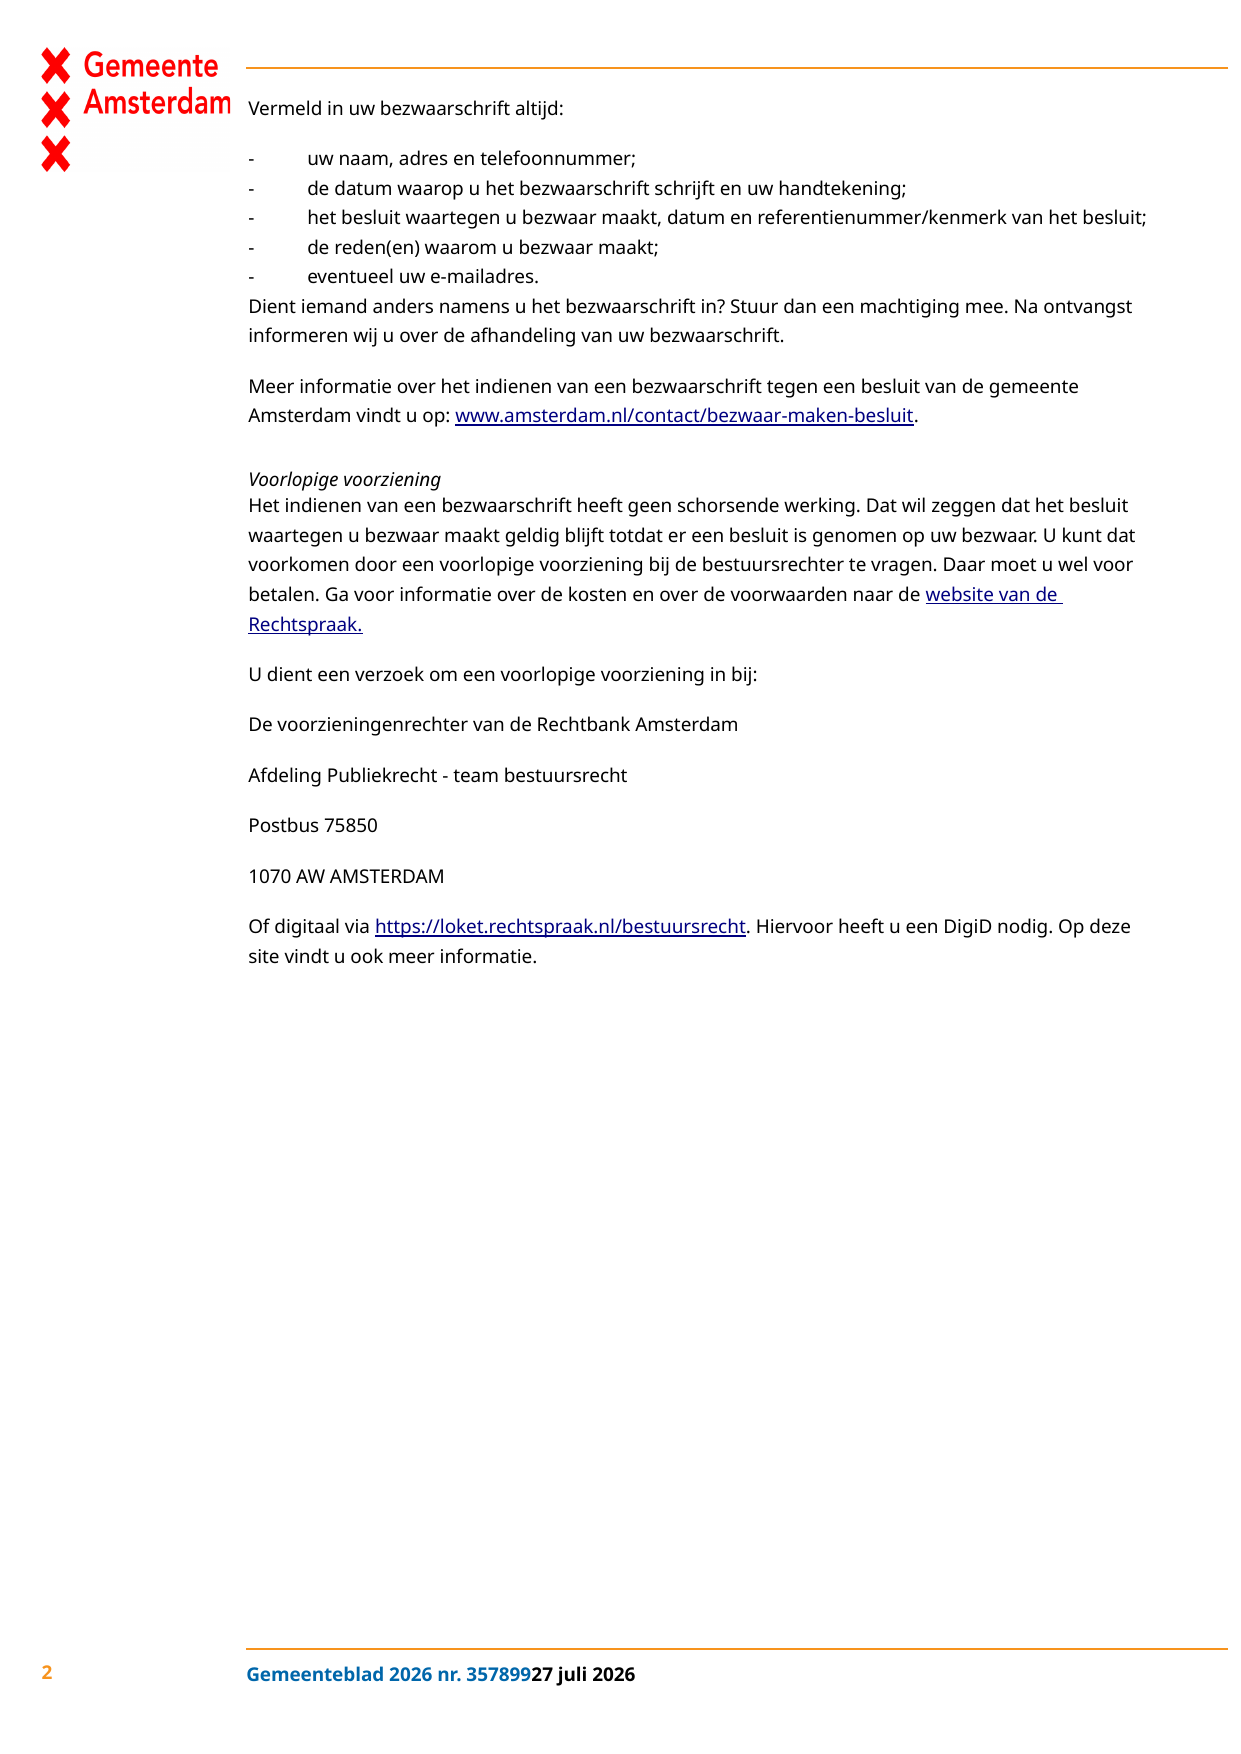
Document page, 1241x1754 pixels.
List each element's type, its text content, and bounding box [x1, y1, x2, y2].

list de reden(en) waarom u bezwaar maakt; [248, 234, 1152, 260]
text U dient een verzoek om een voorlopige voorziening in bij: [248, 661, 1152, 687]
list de datum waarop u het bezwaarschrift schrijft en uw handtekening; [248, 175, 1152, 201]
text De voorzieningenrechter van de Rechtbank Amsterdam [248, 712, 1152, 737]
text Of digitaal via https://loket.rechtspraak.nl/bestuursrecht. Hiervoor heeft u een DigiD nodig. Op deze site vindt u ook meer informatie. [248, 913, 1152, 968]
picture [41, 47, 231, 172]
text Dient iemand anders namens u het bezwaarschrift in? Stuur dan een machtiging mee. Na ontvangst informeren wij u over de afhandeling van uw bezwaarschrift. [248, 293, 1152, 348]
list het besluit waartegen u bezwaar maakt, datum en referentienummer/kenmerk van het besluit; [248, 204, 1152, 230]
list uw naam, adres en telefoonnummer; [248, 145, 1152, 171]
text Meer informatie over het indienen van een bezwaarschrift tegen een besluit van de gemeente Amsterdam vindt u op: www.amsterdam.nl/contact/bezwaar-maken-besluit. [248, 373, 1152, 428]
list eventueel uw e-mailadres. [248, 263, 1152, 289]
text Voorlopige voorziening [248, 467, 1152, 492]
text Postbus 75850 [248, 812, 1152, 838]
text Afdeling Publiekrecht - team bestuursrecht [248, 762, 1152, 788]
text Vermeld in uw bezwaarschrift altijd: [248, 95, 1152, 121]
text Het indienen van een bezwaarschrift heeft geen schorsende werking. Dat wil zeggen dat het besluit waartegen u bezwaar maakt geldig blijft totdat er een besluit is genomen op uw bezwaar. U kunt dat voorkomen door een voorlopige voorziening bij de bestuursrechter te vragen. Daar moet u wel voor betalen. Ga voor informatie over de kosten en over de voorwaarden naar de website van de Rechtspraak. [248, 492, 1152, 636]
text 1070 AW AMSTERDAM [248, 863, 1152, 888]
